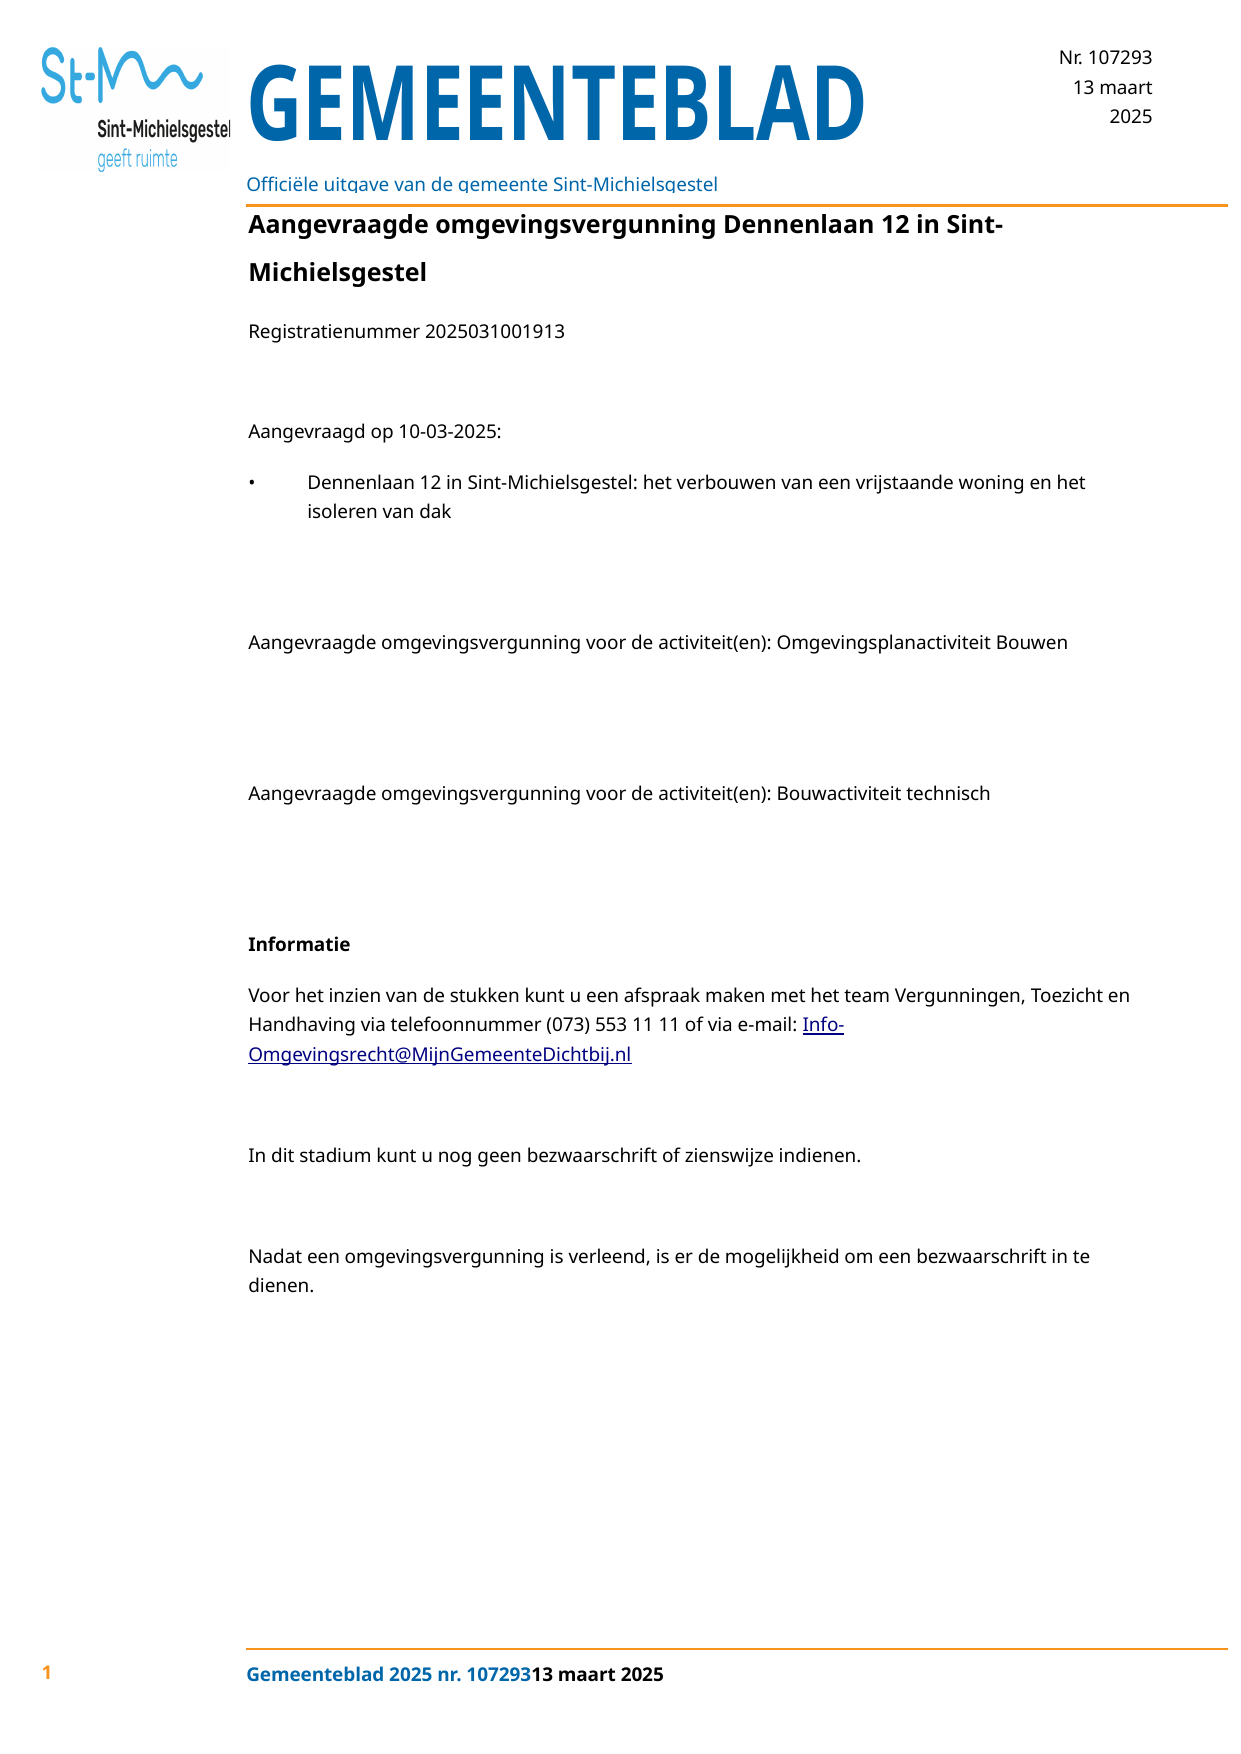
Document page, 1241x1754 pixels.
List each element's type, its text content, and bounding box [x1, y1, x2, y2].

list Dennenlaan 12 in Sint-Michielsgestel: het verbouwen van een vrijstaande woning en het isoleren van dak [248, 469, 1152, 524]
text Aangevraagde omgevingsvergunning Dennenlaan 12 in Sint-Michielsgestel [248, 207, 1152, 288]
text Aangevraagde omgevingsvergunning voor de activiteit(en): Omgevingsplanactiviteit Bouwen [248, 629, 1152, 655]
text In dit stadium kunt u nog geen bezwaarschrift of zienswijze indienen. [248, 1142, 1152, 1168]
text Registratienummer 2025031001913 [248, 318, 1152, 344]
text Aangevraagde omgevingsvergunning voor de activiteit(en): Bouwactiviteit technisch [248, 780, 1152, 806]
text Informatie [248, 932, 1152, 957]
text Nadat een omgevingsvergunning is verleend, is er de mogelijkheid om een bezwaarschrift in te dienen. [248, 1243, 1152, 1298]
text Aangevraagd op 10-03-2025: [248, 419, 1152, 444]
text Voor het inzien van de stukken kunt u een afspraak maken met het team Vergunningen, Toezicht en Handhaving via telefoonnummer (073) 553 11 11 of via e-mail: Info-Omgevingsrecht@MijnGemeenteDichtbij.nl [248, 982, 1152, 1067]
picture [41, 47, 231, 172]
